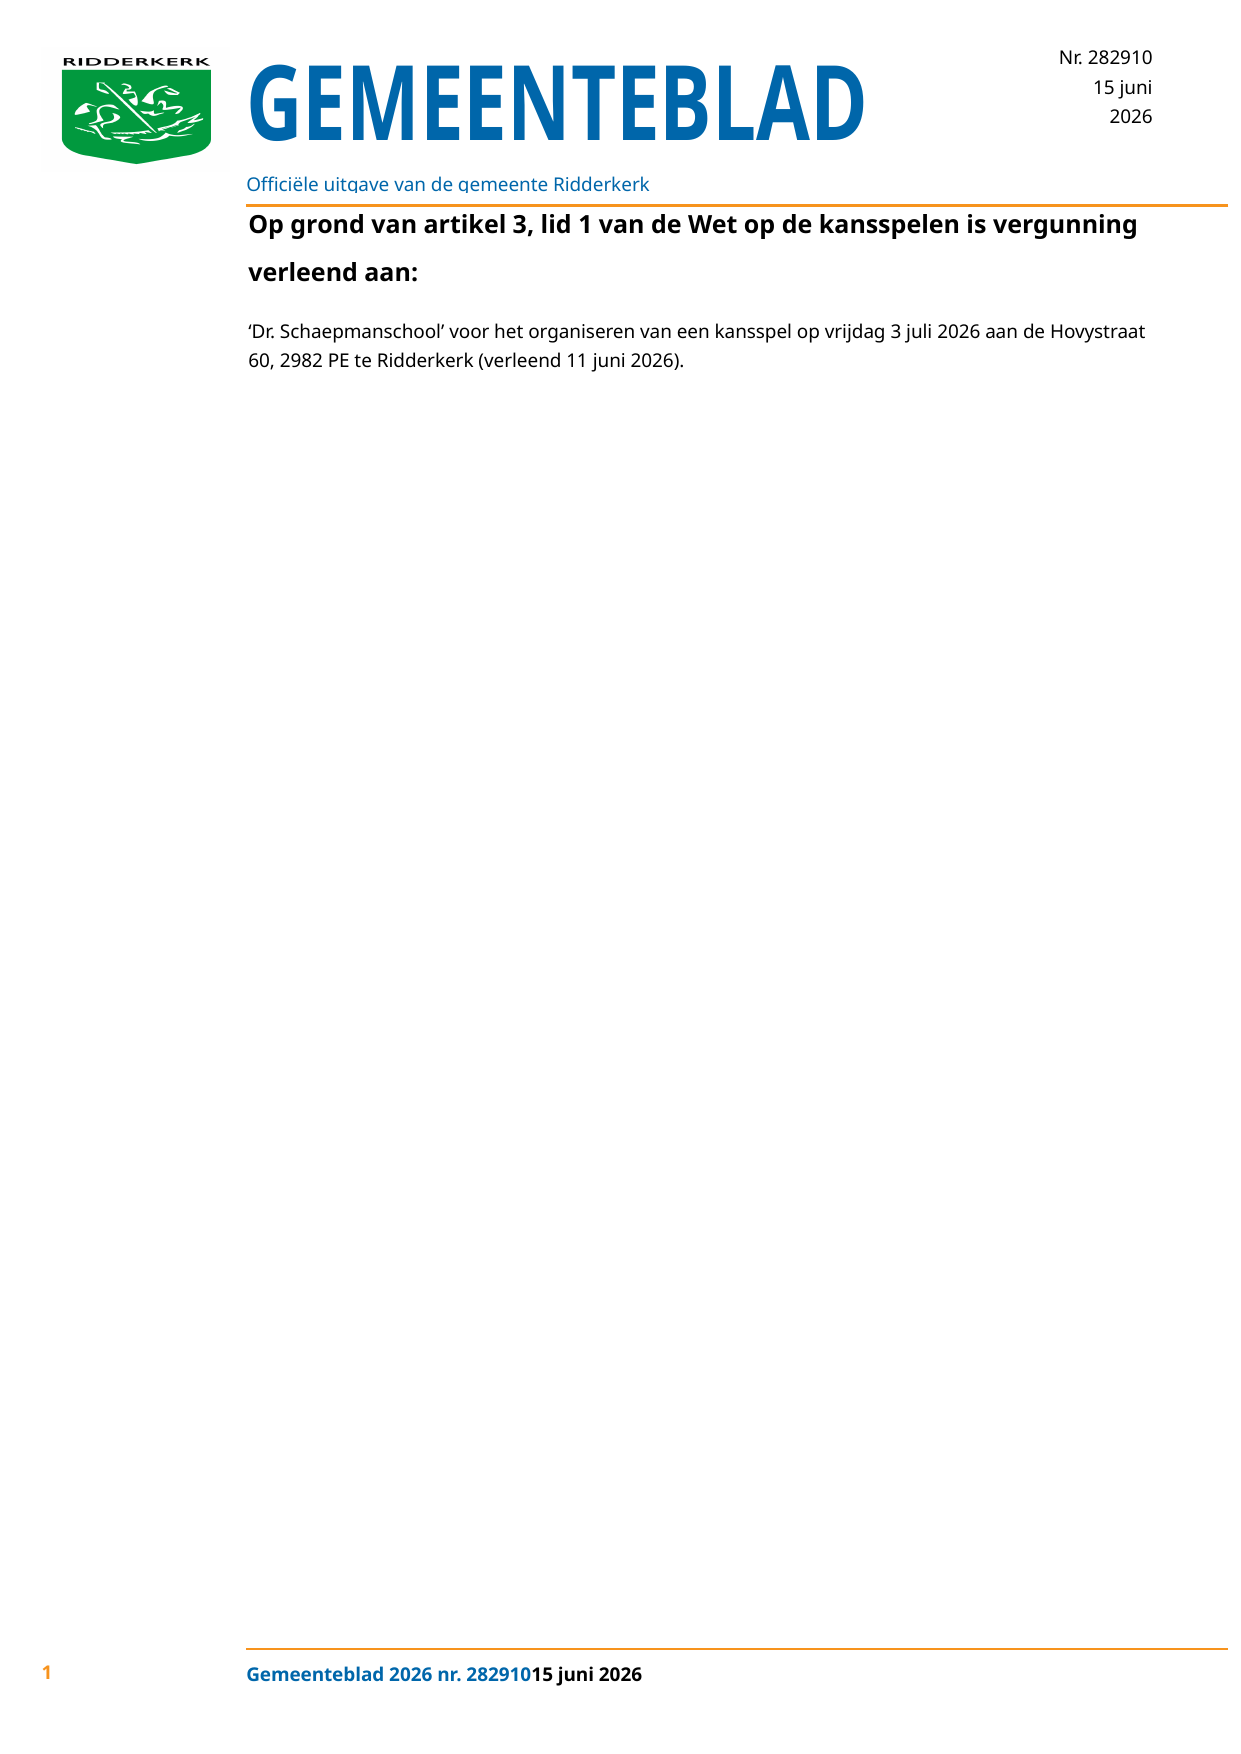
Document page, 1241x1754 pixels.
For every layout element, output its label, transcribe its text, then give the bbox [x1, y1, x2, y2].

text Op grond van artikel 3, lid 1 van de Wet op de kansspelen is vergunning verleend aan: [248, 207, 1152, 288]
picture [41, 47, 231, 172]
text ‘Dr. Schaepmanschool’ voor het organiseren van een kansspel op vrijdag 3 juli 2026 aan de Hovystraat 60, 2982 PE te Ridderkerk (verleend 11 juni 2026). [248, 318, 1152, 373]
